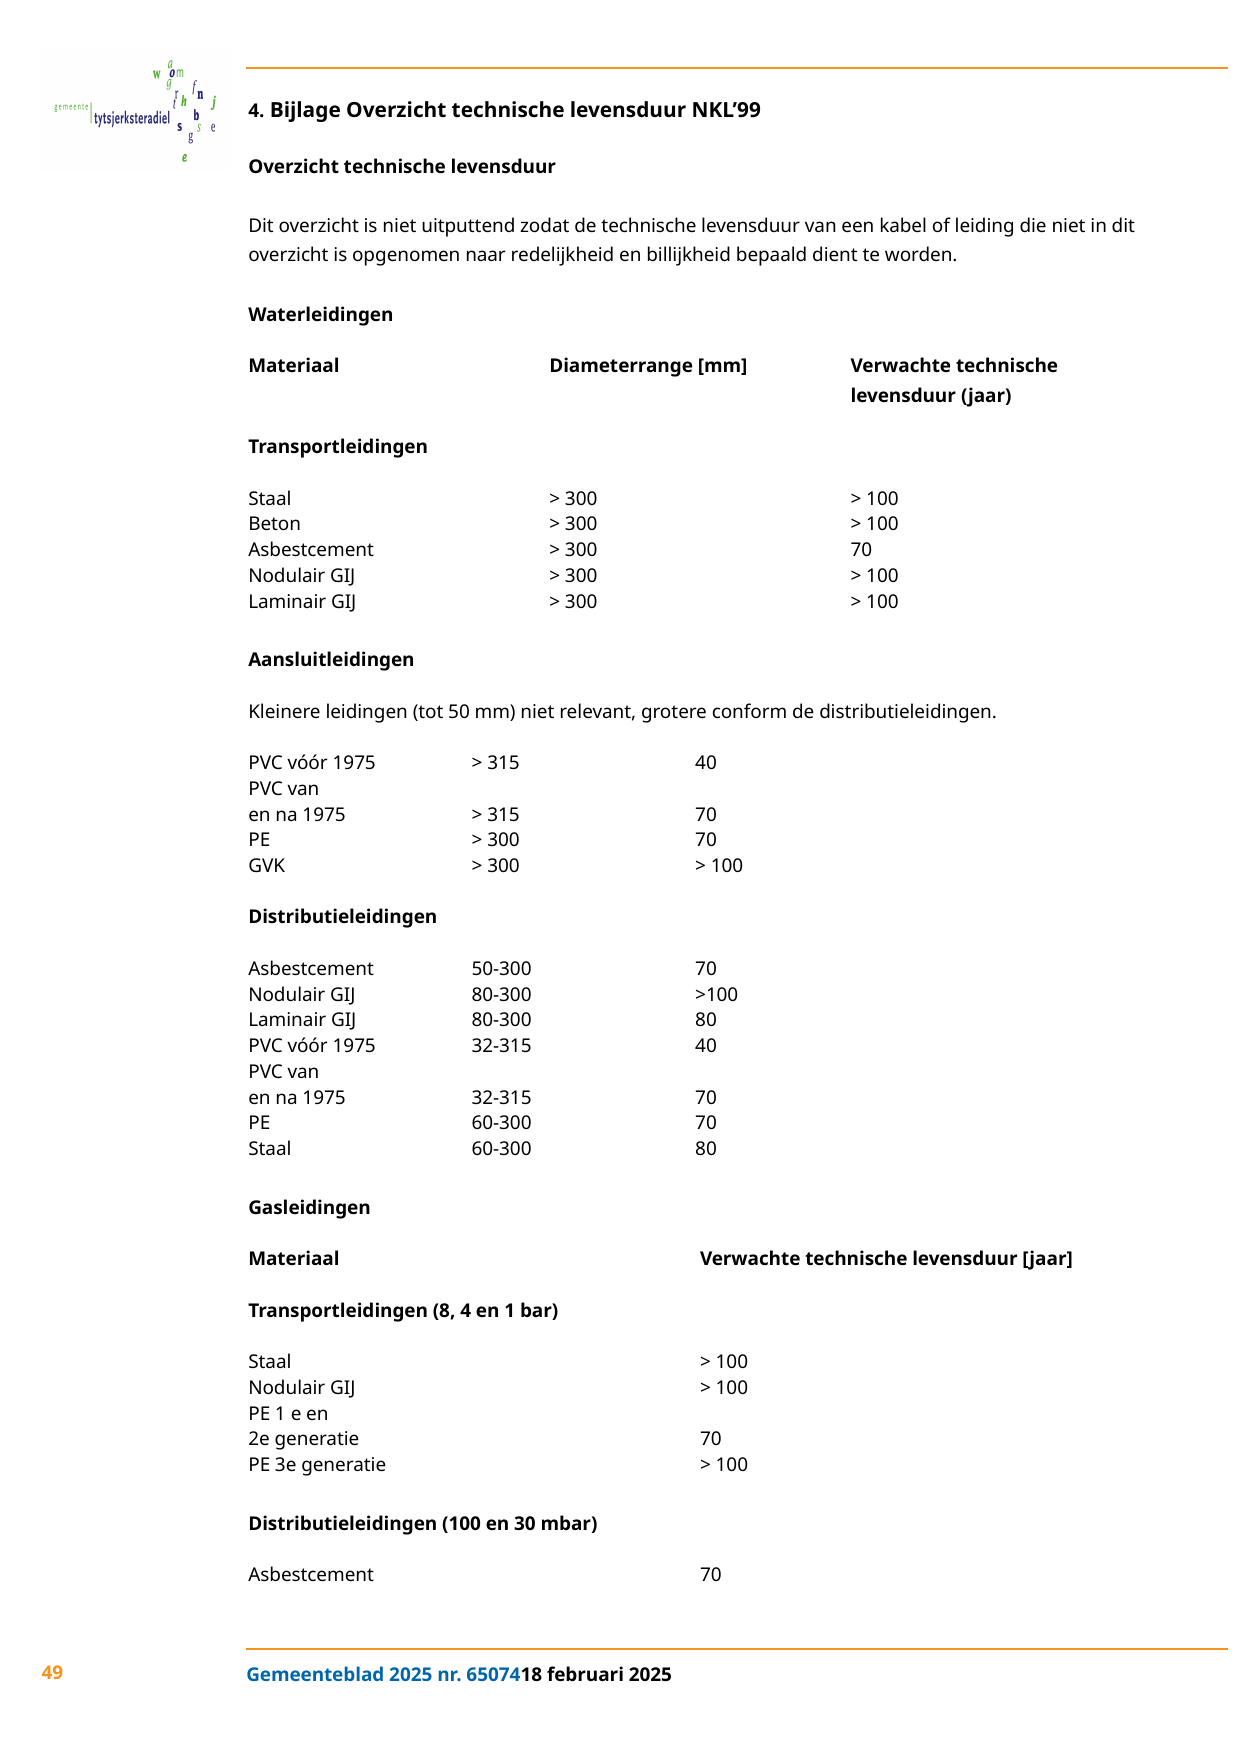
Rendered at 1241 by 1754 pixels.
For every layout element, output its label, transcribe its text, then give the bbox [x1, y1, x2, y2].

table_cell Verwachte technische levensduur (jaar) [850, 353, 1152, 408]
table_cell 80-300 [471, 981, 695, 1007]
table_cell Diameterrange [mm] [549, 353, 850, 408]
table_cell > 100 [850, 485, 1152, 511]
table_cell PE [248, 827, 471, 852]
table_cell 60-300 [471, 1110, 695, 1135]
table_cell Asbestcement [248, 1561, 700, 1587]
table_cell [549, 408, 850, 433]
table_cell > 100 [700, 1374, 1152, 1400]
table_cell [695, 672, 1152, 698]
table_cell Transportleidingen [248, 434, 549, 459]
table_cell 60-300 [471, 1135, 695, 1161]
table_cell PE 3e generatie [248, 1451, 700, 1477]
table_cell PVC vóór 1975 [248, 1033, 471, 1058]
table_cell [700, 1220, 1152, 1245]
table_cell GVK [248, 852, 471, 878]
table_cell > 300 [471, 827, 695, 852]
text 4. Bijlage Overzicht technische levensduur NKL’99 [248, 95, 1152, 123]
table_header [700, 1510, 1152, 1536]
table_cell > 300 [549, 562, 850, 588]
table_cell [700, 1536, 1152, 1561]
table_cell Asbestcement [248, 955, 471, 981]
table_cell [700, 1297, 1152, 1323]
table_cell 70 [695, 827, 1152, 852]
table_cell [471, 904, 695, 929]
table_cell Materiaal [248, 1245, 700, 1271]
table_header [695, 646, 1152, 672]
table_cell 70 [700, 1561, 1152, 1587]
table_cell [700, 1323, 1152, 1348]
table_cell > 100 [850, 562, 1152, 588]
table_cell PVC van [248, 1058, 471, 1084]
table_cell [248, 930, 471, 955]
table_header Waterleidingen [248, 301, 1152, 327]
table_cell 70 [695, 955, 1152, 981]
table_cell > 300 [549, 485, 850, 511]
table_cell [248, 672, 471, 698]
table_cell Transportleidingen (8, 4 en 1 bar) [248, 1297, 700, 1323]
table_cell 80 [695, 1007, 1152, 1032]
table_cell [248, 1220, 700, 1245]
table_cell > 100 [700, 1348, 1152, 1374]
table_cell en na 1975 [248, 801, 471, 827]
table_cell >100 [695, 981, 1152, 1007]
table_cell 32-315 [471, 1033, 695, 1058]
table_cell [700, 1400, 1152, 1426]
table_cell [248, 1323, 700, 1348]
text Overzicht technische levensduur [248, 153, 1152, 179]
table_cell [700, 1271, 1152, 1297]
table_cell 80-300 [471, 1007, 695, 1032]
table_cell 32-315 [471, 1084, 695, 1109]
table_cell [248, 878, 471, 904]
table_cell PVC vóór 1975 [248, 749, 471, 775]
table_cell > 100 [695, 852, 1152, 878]
table_cell [248, 724, 1152, 749]
table_header [700, 1194, 1152, 1220]
table_cell PVC van [248, 775, 471, 801]
table_cell [695, 878, 1152, 904]
table_cell 70 [695, 1110, 1152, 1135]
table_cell PE 1 e en [248, 1400, 700, 1426]
text Dit overzicht is niet uitputtend zodat de technische levensduur van een kabel of leiding die niet in dit overzicht is opgenomen naar redelijkheid en billijkheid bepaald dient te worden. [248, 212, 1152, 267]
table_cell > 300 [549, 511, 850, 536]
table_cell [248, 408, 549, 433]
table_cell [549, 459, 850, 485]
table_header Aansluitleidingen [248, 646, 471, 672]
table_cell [471, 672, 695, 698]
table_cell > 100 [850, 511, 1152, 536]
table_header Distributieleidingen (100 en 30 mbar) [248, 1510, 700, 1536]
table_cell Kleinere leidingen (tot 50 mm) niet relevant, grotere conform de distributieleidingen. [248, 698, 1152, 724]
table_cell 50-300 [471, 955, 695, 981]
table_cell [850, 408, 1152, 433]
table_cell > 315 [471, 801, 695, 827]
table_cell [471, 930, 695, 955]
table_cell Verwachte technische levensduur [jaar] [700, 1245, 1152, 1271]
table_cell Distributieleidingen [248, 904, 471, 929]
table_cell Nodulair GIJ [248, 981, 471, 1007]
table_cell 70 [695, 1084, 1152, 1109]
table_cell [695, 904, 1152, 929]
table_header Gasleidingen [248, 1194, 700, 1220]
table_cell Laminair GIJ [248, 1007, 471, 1032]
table_cell Laminair GIJ [248, 588, 549, 613]
table_cell [850, 459, 1152, 485]
table_cell 80 [695, 1135, 1152, 1161]
table_cell [471, 878, 695, 904]
table_cell [248, 1271, 700, 1297]
table_cell 40 [695, 1033, 1152, 1058]
table_cell PE [248, 1110, 471, 1135]
table_cell Nodulair GIJ [248, 1374, 700, 1400]
table_cell [471, 1058, 695, 1084]
table_cell > 300 [549, 536, 850, 562]
table_header [471, 646, 695, 672]
table_cell 70 [695, 801, 1152, 827]
table_cell Beton [248, 511, 549, 536]
table_cell [695, 1058, 1152, 1084]
table_cell Asbestcement [248, 536, 549, 562]
table_cell > 100 [700, 1451, 1152, 1477]
table_cell [248, 459, 549, 485]
table_cell Nodulair GIJ [248, 562, 549, 588]
table_cell 40 [695, 749, 1152, 775]
table_cell Staal [248, 1348, 700, 1374]
table_cell > 300 [549, 588, 850, 613]
table_cell [549, 434, 850, 459]
table_cell 2e generatie [248, 1426, 700, 1451]
table_cell 70 [850, 536, 1152, 562]
table_cell Staal [248, 1135, 471, 1161]
table_cell en na 1975 [248, 1084, 471, 1109]
table_cell [695, 930, 1152, 955]
table_cell 70 [700, 1426, 1152, 1451]
table_cell [471, 775, 695, 801]
table_cell > 300 [471, 852, 695, 878]
table_cell [248, 1536, 700, 1561]
table_cell [248, 327, 1152, 352]
table_cell > 315 [471, 749, 695, 775]
table_cell Staal [248, 485, 549, 511]
table_cell [695, 775, 1152, 801]
table_cell > 100 [850, 588, 1152, 613]
picture [41, 47, 231, 172]
table_cell Materiaal [248, 353, 549, 408]
table_cell [850, 434, 1152, 459]
